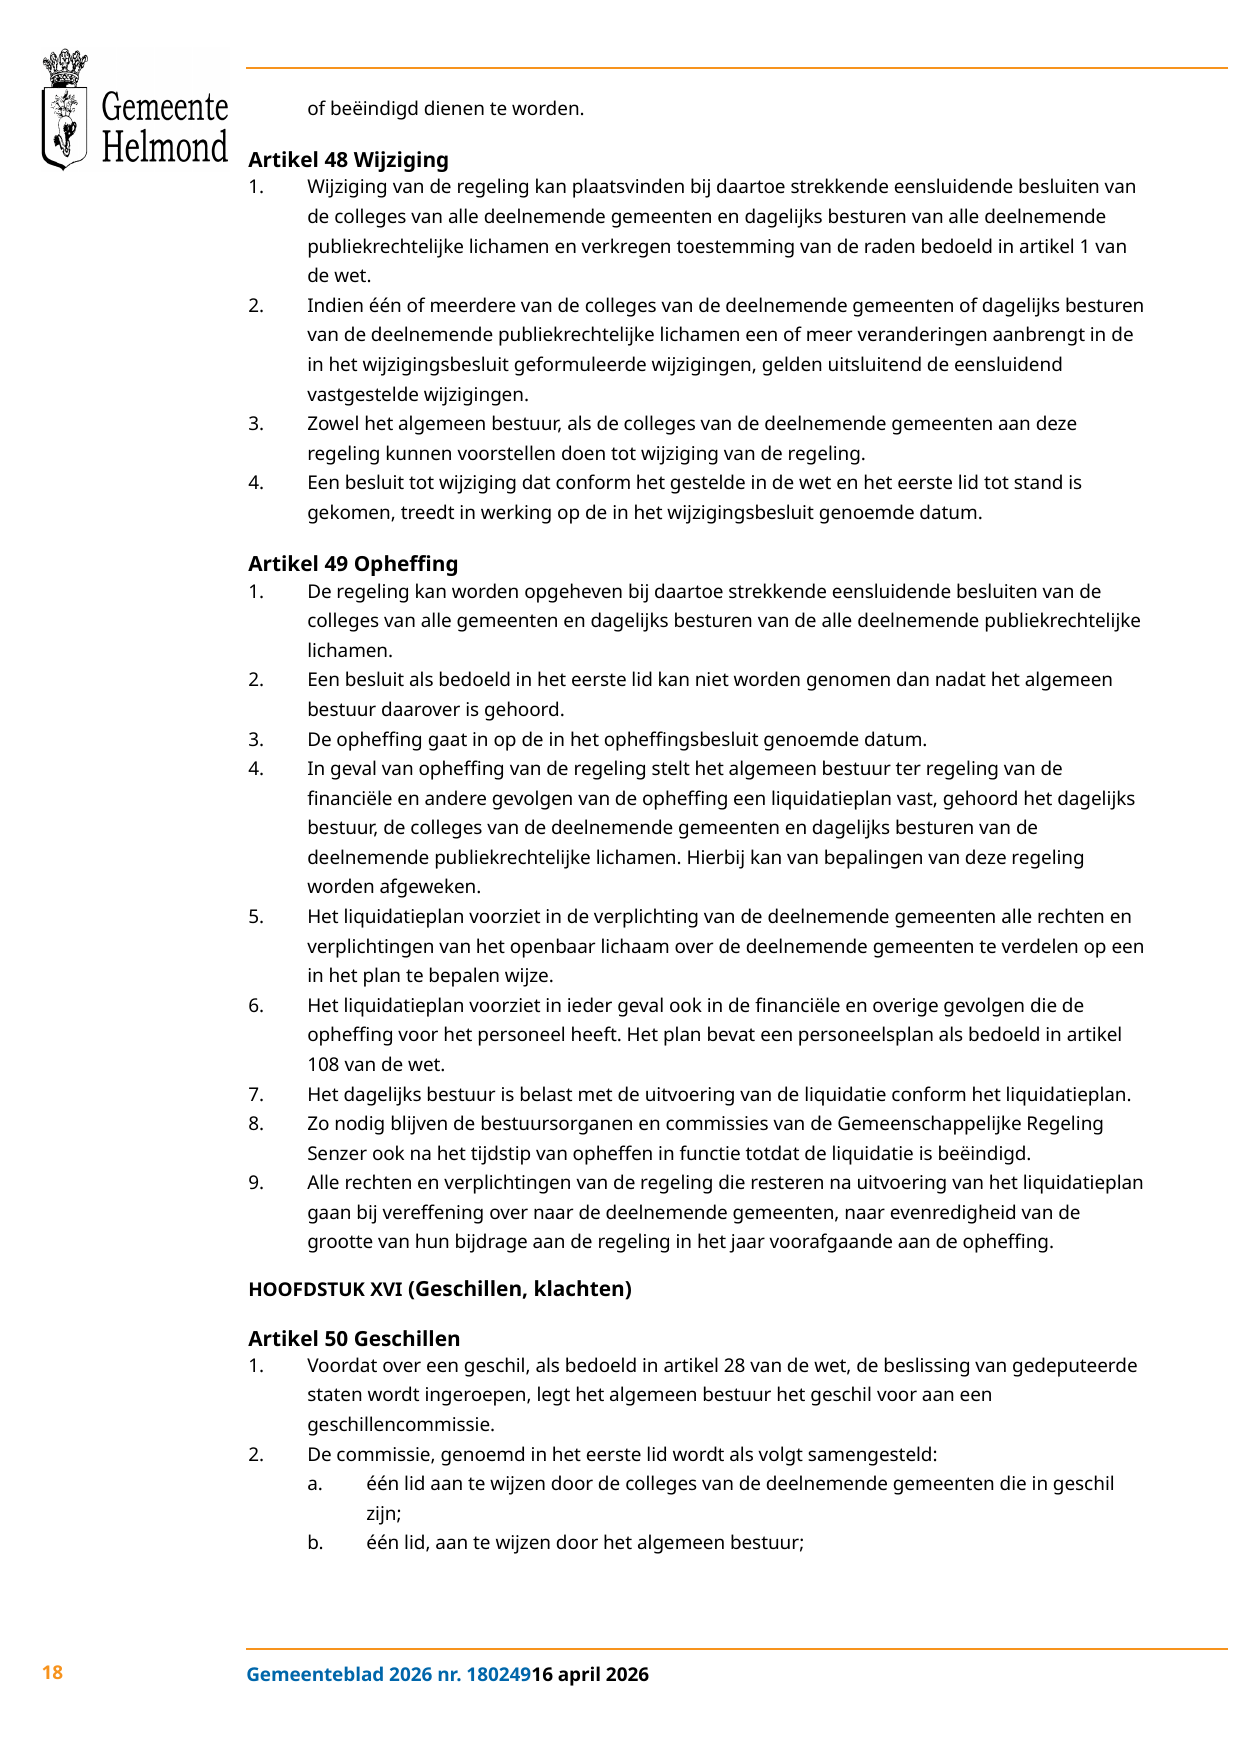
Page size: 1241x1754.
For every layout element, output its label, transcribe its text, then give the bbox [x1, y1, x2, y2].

list Indien één of meerdere van de colleges van de deelnemende gemeenten of dagelijks besturen van de deelnemende publiekrechtelijke lichamen een of meer veranderingen aanbrengt in de in het wijzigingsbesluit geformuleerde wijzigingen, gelden uitsluitend de eensluidend vastgestelde wijzigingen. [248, 292, 1152, 406]
list of beëindigd dienen te worden. [248, 95, 1152, 121]
text Artikel 49 Opheffing [248, 549, 1152, 578]
list Voordat over een geschil, als bedoeld in artikel 28 van de wet, de beslissing van gedeputeerde staten wordt ingeroepen, legt het algemeen bestuur het geschil voor aan een geschillencommissie. [248, 1352, 1152, 1437]
list Wijziging van de regeling kan plaatsvinden bij daartoe strekkende eensluidende besluiten van de colleges van alle deelnemende gemeenten en dagelijks besturen van alle deelnemende publiekrechtelijke lichamen en verkregen toestemming van de raden bedoeld in artikel 1 van de wet. [248, 174, 1152, 288]
text HOOFDSTUK XVI (Geschillen, klachten) [248, 1274, 1152, 1303]
list Het liquidatieplan voorziet in ieder geval ook in de financiële en overige gevolgen die de opheffing voor het personeel heeft. Het plan bevat een personeelsplan als bedoeld in artikel 108 van de wet. [248, 992, 1152, 1077]
list Het liquidatieplan voorziet in de verplichting van de deelnemende gemeenten alle rechten en verplichtingen van het openbaar lichaam over de deelnemende gemeenten te verdelen op een in het plan te bepalen wijze. [248, 903, 1152, 988]
list Het dagelijks bestuur is belast met de uitvoering van de liquidatie conform het liquidatieplan. [248, 1081, 1152, 1107]
list Een besluit als bedoeld in het eerste lid kan niet worden genomen dan nadat het algemeen bestuur daarover is gehoord. [248, 667, 1152, 722]
list De regeling kan worden opgeheven bij daartoe strekkende eensluidende besluiten van de colleges van alle gemeenten en dagelijks besturen van de alle deelnemende publiekrechtelijke lichamen. [248, 578, 1152, 663]
list Een besluit tot wijziging dat conform het gestelde in de wet en het eerste lid tot stand is gekomen, treedt in werking op de in het wijzigingsbesluit genoemde datum. [248, 469, 1152, 525]
list Zowel het algemeen bestuur, als de colleges van de deelnemende gemeenten aan deze regeling kunnen voorstellen doen tot wijziging van de regeling. [248, 410, 1152, 466]
list De opheffing gaat in op de in het opheffingsbesluit genoemde datum. [248, 726, 1152, 752]
text Artikel 50 Geschillen [248, 1324, 1152, 1352]
picture [41, 47, 231, 172]
list Alle rechten en verplichtingen van de regeling die resteren na uitvoering van het liquidatieplan gaan bij vereffening over naar de deelnemende gemeenten, naar evenredigheid van de grootte van hun bijdrage aan de regeling in het jaar voorafgaande aan de opheffing. [248, 1169, 1152, 1254]
list Zo nodig blijven de bestuursorganen en commissies van de Gemeenschappelijke Regeling Senzer ook na het tijdstip van opheffen in functie totdat de liquidatie is beëindigd. [248, 1110, 1152, 1166]
list één lid aan te wijzen door de colleges van de deelnemende gemeenten die in geschil zijn; [307, 1470, 1152, 1526]
list In geval van opheffing van de regeling stelt het algemeen bestuur ter regeling van de financiële en andere gevolgen van de opheffing een liquidatieplan vast, gehoord het dagelijks bestuur, de colleges van de deelnemende gemeenten en dagelijks besturen van de deelnemende publiekrechtelijke lichamen. Hierbij kan van bepalingen van deze regeling worden afgeweken. [248, 755, 1152, 899]
text Artikel 48 Wijziging [248, 145, 1152, 174]
list één lid, aan te wijzen door het algemeen bestuur; [307, 1529, 1152, 1555]
list De commissie, genoemd in het eerste lid wordt als volgt samengesteld: [248, 1441, 1152, 1467]
